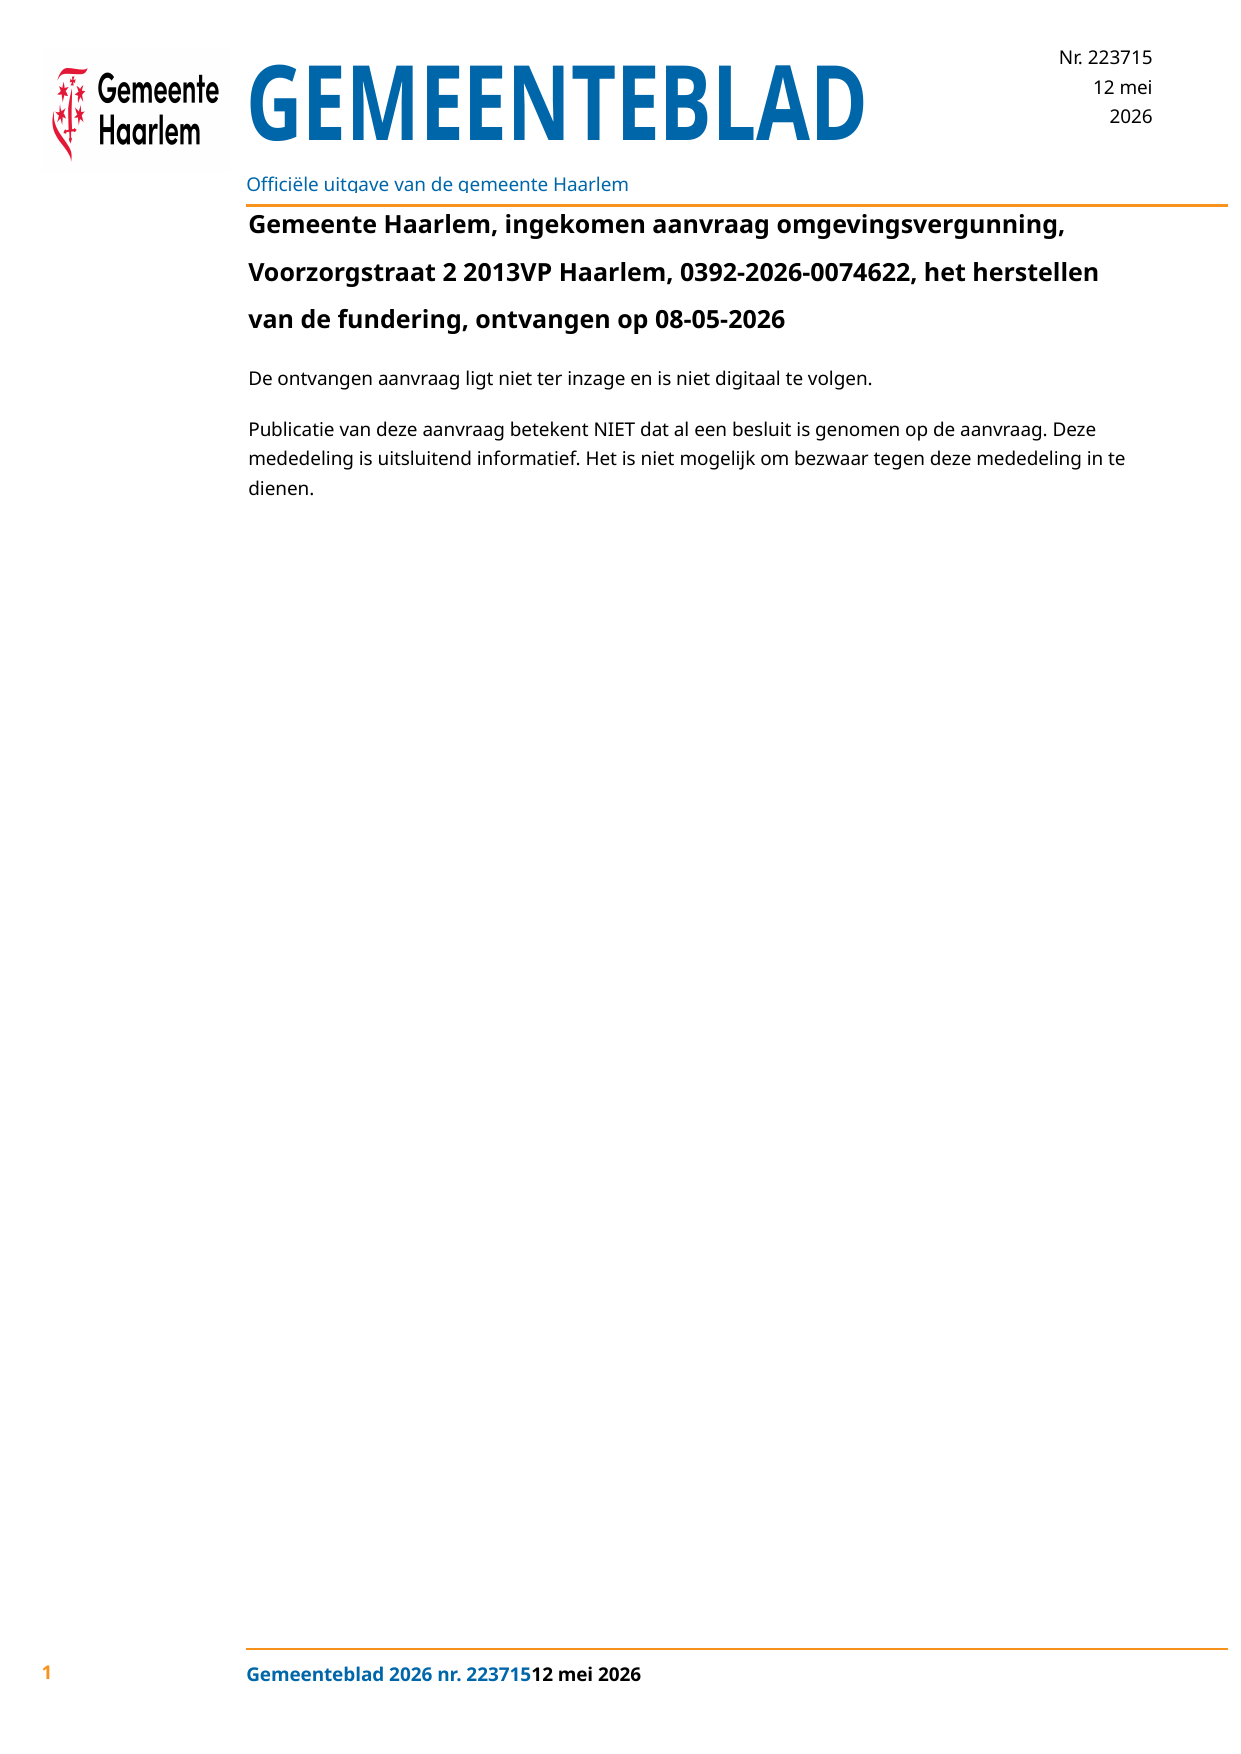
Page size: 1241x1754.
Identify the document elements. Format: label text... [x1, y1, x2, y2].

text De ontvangen aanvraag ligt niet ter inzage en is niet digitaal te volgen. [248, 366, 1152, 391]
text Publicatie van deze aanvraag betekent NIET dat al een besluit is genomen op de aanvraag. Deze mededeling is uitsluitend informatief. Het is niet mogelijk om bezwaar tegen deze mededeling in te dienen. [248, 416, 1152, 501]
picture [41, 47, 231, 172]
text Gemeente Haarlem, ingekomen aanvraag omgevingsvergunning, Voorzorgstraat 2 2013VP Haarlem, 0392-2026-0074622, het herstellen van de fundering, ontvangen op 08-05-2026 [248, 207, 1152, 336]
